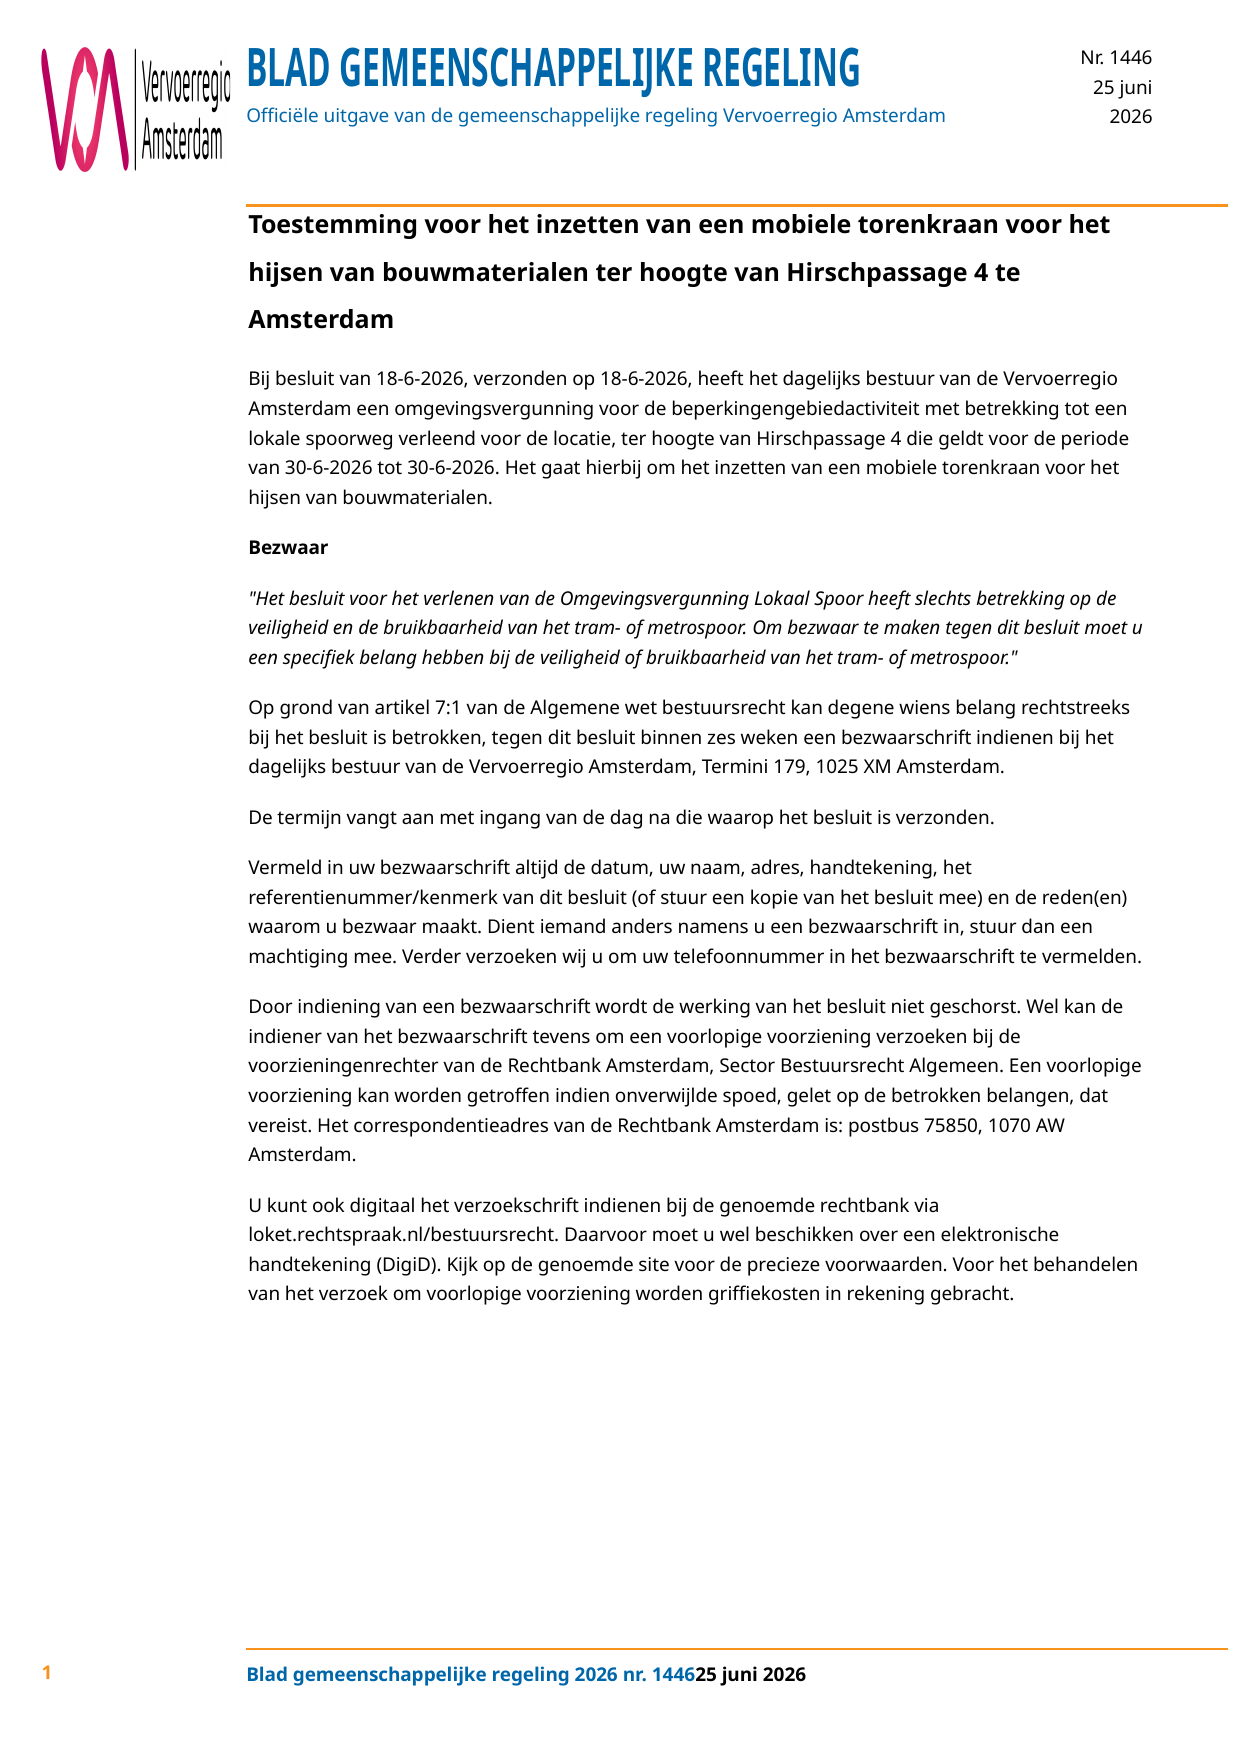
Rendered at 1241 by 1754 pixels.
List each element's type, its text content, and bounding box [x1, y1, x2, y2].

text Door indiening van een bezwaarschrift wordt de werking van het besluit niet geschorst. Wel kan de indiener van het bezwaarschrift tevens om een voorlopige voorziening verzoeken bij de voorzieningenrechter van de Rechtbank Amsterdam, Sector Bestuursrecht Algemeen. Een voorlopige voorziening kan worden getroffen indien onverwijlde spoed, gelet op de betrokken belangen, dat vereist. Het correspondentieadres van de Rechtbank Amsterdam is: postbus 75850, 1070 AW Amsterdam. [248, 993, 1152, 1167]
text "Het besluit voor het verlenen van de Omgevingsvergunning Lokaal Spoor heeft slechts betrekking op de veiligheid en de bruikbaarheid van het tram- of metrospoor. Om bezwaar te maken tegen dit besluit moet u een specifiek belang hebben bij de veiligheid of bruikbaarheid van het tram- of metrospoor." [248, 585, 1152, 669]
text Bezwaar [248, 534, 1152, 560]
text U kunt ook digitaal het verzoekschrift indienen bij de genoemde rechtbank via loket.rechtspraak.nl/bestuursrecht. Daarvoor moet u wel beschikken over een elektronische handtekening (DigiD). Kijk op de genoemde site voor de precieze voorwaarden. Voor het behandelen van het verzoek om voorlopige voorziening worden griffiekosten in rekening gebracht. [248, 1192, 1152, 1306]
text Bij besluit van 18-6-2026, verzonden op 18-6-2026, heeft het dagelijks bestuur van de Vervoerregio Amsterdam een omgevingsvergunning voor de beperkingengebiedactiviteit met betrekking tot een lokale spoorweg verleend voor de locatie, ter hoogte van Hirschpassage 4 die geldt voor de periode van 30-6-2026 tot 30-6-2026. Het gaat hierbij om het inzetten van een mobiele torenkraan voor het hijsen van bouwmaterialen. [248, 366, 1152, 509]
picture [41, 47, 231, 172]
text Op grond van artikel 7:1 van de Algemene wet bestuursrecht kan degene wiens belang rechtstreeks bij het besluit is betrokken, tegen dit besluit binnen zes weken een bezwaarschrift indienen bij het dagelijks bestuur van de Vervoerregio Amsterdam, Termini 179, 1025 XM Amsterdam. [248, 694, 1152, 779]
text Toestemming voor het inzetten van een mobiele torenkraan voor het hijsen van bouwmaterialen ter hoogte van Hirschpassage 4 te Amsterdam [248, 207, 1152, 336]
text Vermeld in uw bezwaarschrift altijd de datum, uw naam, adres, handtekening, het referentienummer/kenmerk van dit besluit (of stuur een kopie van het besluit mee) en de reden(en) waarom u bezwaar maakt. Dient iemand anders namens u een bezwaarschrift in, stuur dan een machtiging mee. Verder verzoeken wij u om uw telefoonnummer in het bezwaarschrift te vermelden. [248, 854, 1152, 969]
text De termijn vangt aan met ingang van de dag na die waarop het besluit is verzonden. [248, 804, 1152, 829]
